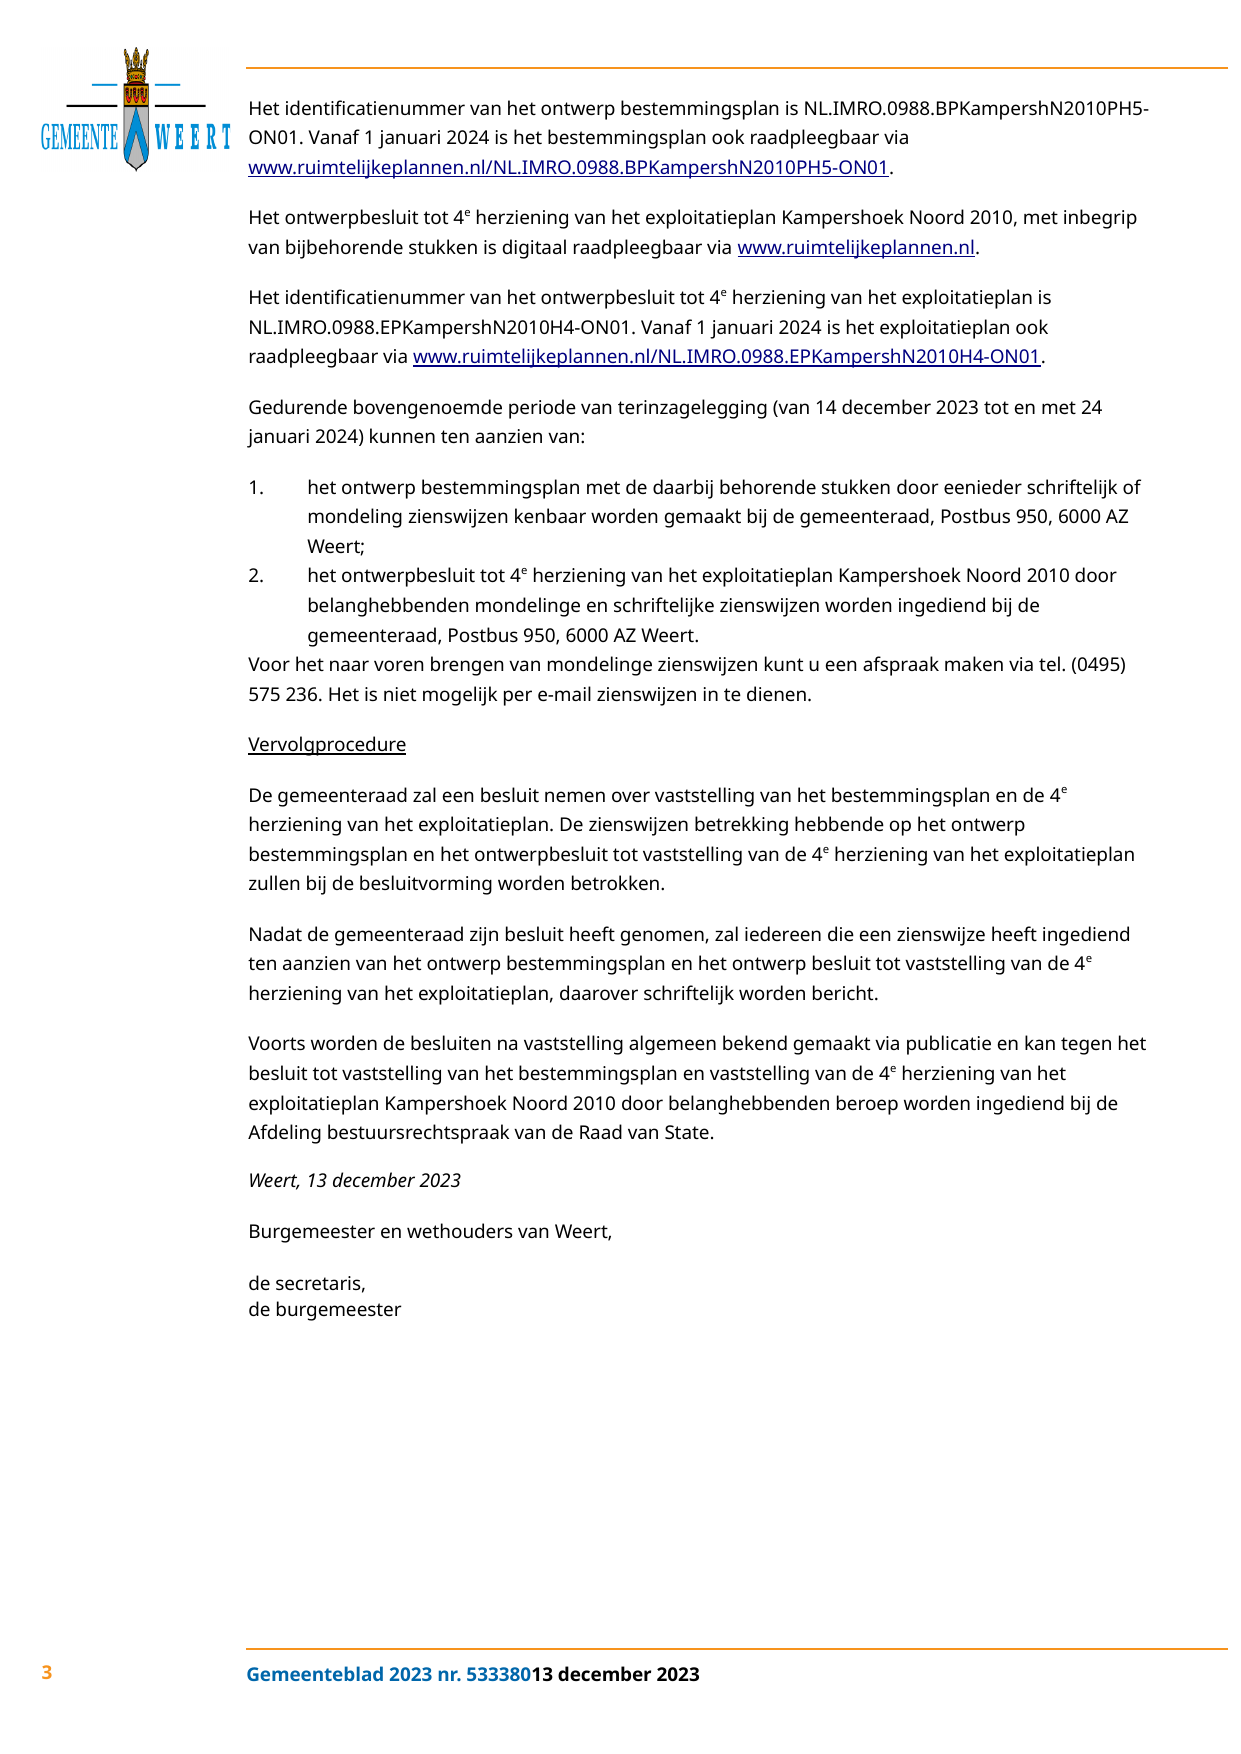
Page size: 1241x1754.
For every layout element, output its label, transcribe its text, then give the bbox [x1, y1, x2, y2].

text de secretaris, [248, 1270, 1152, 1296]
text De gemeenteraad zal een besluit nemen over vaststelling van het bestemmingsplan en de 4e herziening van het exploitatieplan. De zienswijzen betrekking hebbende op het ontwerp bestemmingsplan en het ontwerpbesluit tot vaststelling van de 4e herziening van het exploitatieplan zullen bij de besluitvorming worden betrokken. [248, 782, 1152, 896]
text Nadat de gemeenteraad zijn besluit heeft genomen, zal iedereen die een zienswijze heeft ingediend ten aanzien van het ontwerp bestemmingsplan en het ontwerp besluit tot vaststelling van de 4e herziening van het exploitatieplan, daarover schriftelijk worden bericht. [248, 921, 1152, 1006]
text Vervolgprocedure [248, 731, 1152, 757]
text Gedurende bovengenoemde periode van terinzagelegging (van 14 december 2023 tot en met 24 januari 2024) kunnen ten aanzien van: [248, 394, 1152, 449]
text Burgemeester en wethouders van Weert, [248, 1219, 1152, 1244]
list het ontwerpbesluit tot 4e herziening van het exploitatieplan Kampershoek Noord 2010 door belanghebbenden mondelinge en schriftelijke zienswijzen worden ingediend bij de gemeenteraad, Postbus 950, 6000 AZ Weert. [248, 563, 1152, 648]
list het ontwerp bestemmingsplan met de daarbij behorende stukken door eenieder schriftelijk of mondeling zienswijzen kenbaar worden gemaakt bij de gemeenteraad, Postbus 950, 6000 AZ Weert; [248, 474, 1152, 559]
text Het ontwerpbesluit tot 4e herziening van het exploitatieplan Kampershoek Noord 2010, met inbegrip van bijbehorende stukken is digitaal raadpleegbaar via www.ruimtelijkeplannen.nl. [248, 204, 1152, 260]
text Weert, 13 december 2023 [248, 1167, 1152, 1193]
text Het identificatienummer van het ontwerp bestemmingsplan is NL.IMRO.0988.BPKampershN2010PH5-ON01. Vanaf 1 januari 2024 is het bestemmingsplan ook raadpleegbaar via www.ruimtelijkeplannen.nl/NL.IMRO.0988.BPKampershN2010PH5-ON01. [248, 95, 1152, 180]
text Voorts worden de besluiten na vaststelling algemeen bekend gemaakt via publicatie en kan tegen het besluit tot vaststelling van het bestemmingsplan en vaststelling van de 4e herziening van het exploitatieplan Kampershoek Noord 2010 door belanghebbenden beroep worden ingediend bij de Afdeling bestuursrechtspraak van de Raad van State. [248, 1031, 1152, 1145]
text de burgemeester [248, 1296, 1152, 1322]
text Voor het naar voren brengen van mondelinge zienswijzen kunt u een afspraak maken via tel. (0495) 575 236. Het is niet mogelijk per e-mail zienswijzen in te dienen. [248, 651, 1152, 707]
picture [41, 47, 231, 172]
text Het identificatienummer van het ontwerpbesluit tot 4e herziening van het exploitatieplan is NL.IMRO.0988.EPKampershN2010H4-ON01. Vanaf 1 januari 2024 is het exploitatieplan ook raadpleegbaar via www.ruimtelijkeplannen.nl/NL.IMRO.0988.EPKampershN2010H4-ON01. [248, 284, 1152, 369]
